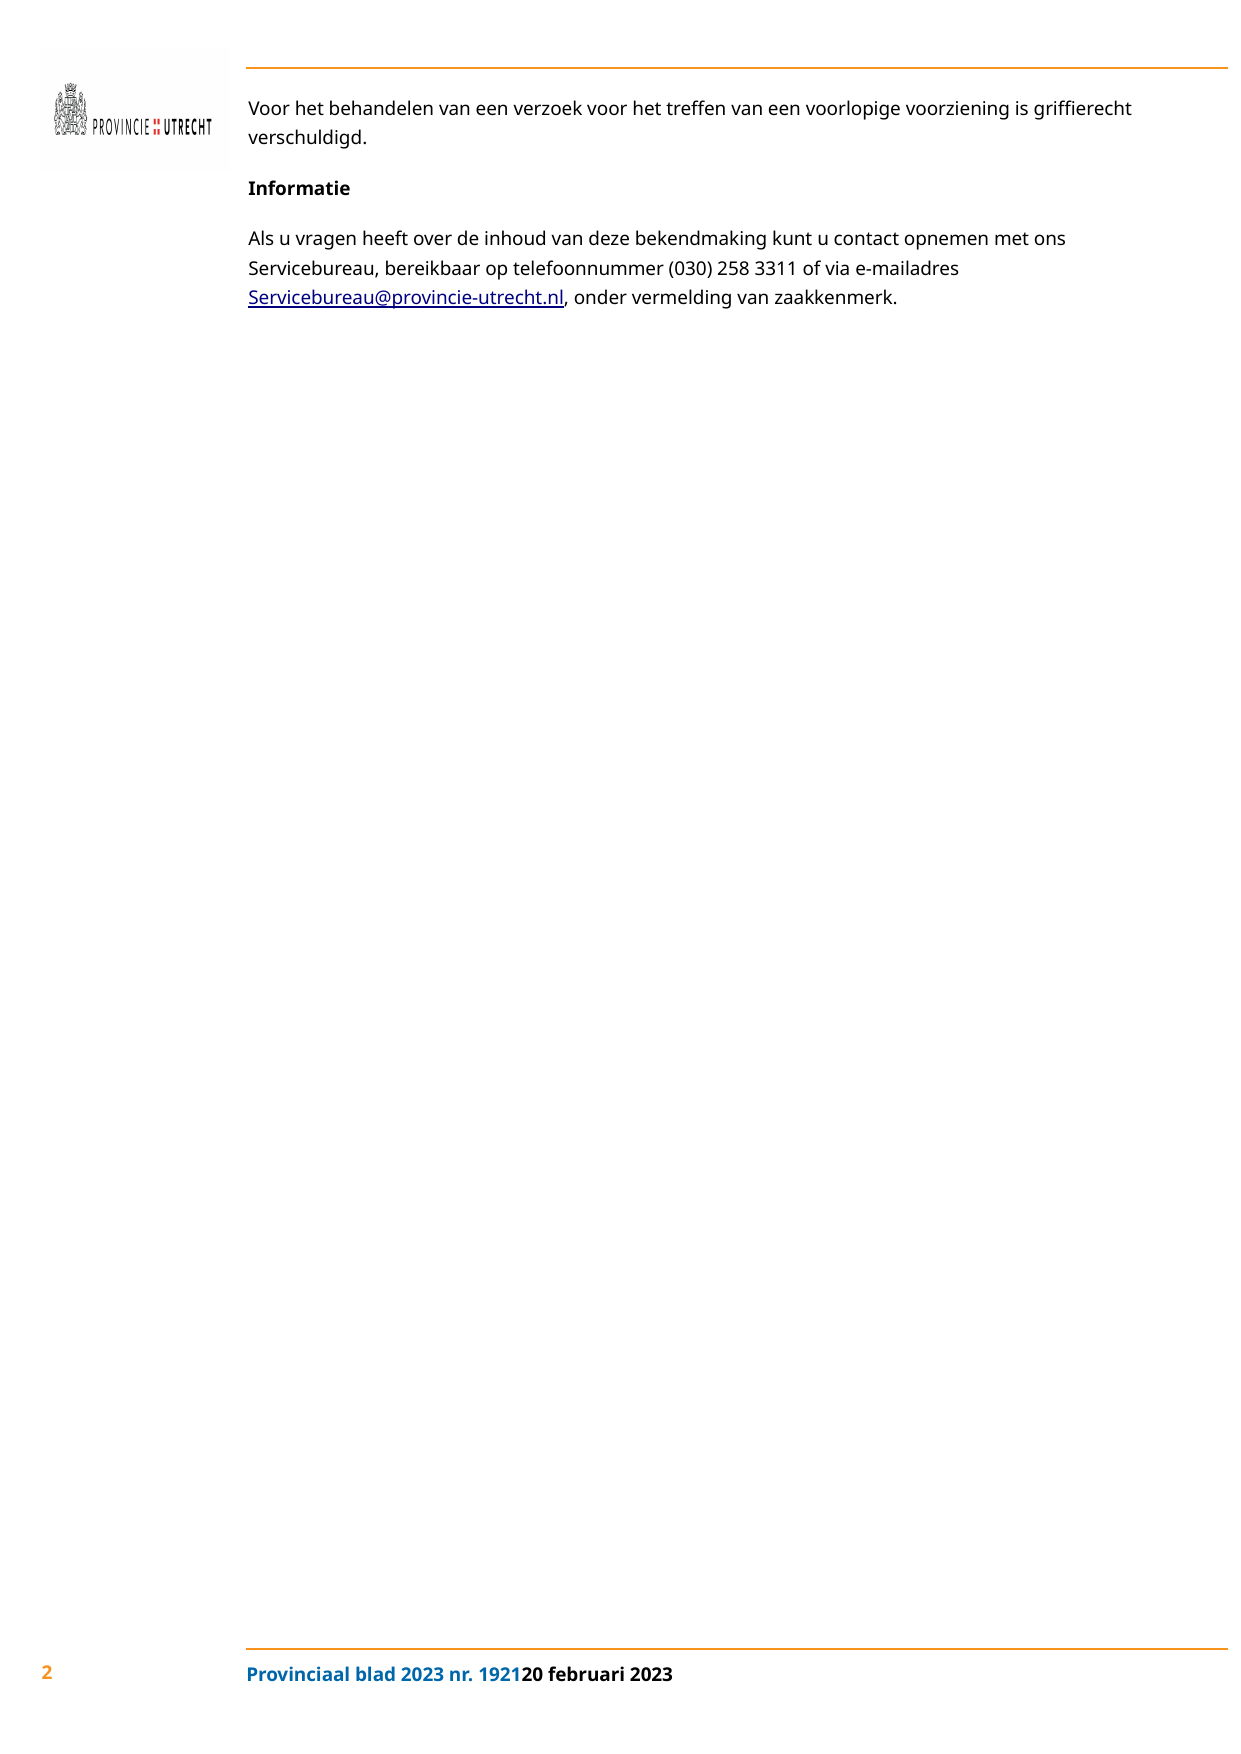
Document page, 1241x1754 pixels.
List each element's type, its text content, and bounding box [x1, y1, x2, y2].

text Als u vragen heeft over de inhoud van deze bekendmaking kunt u contact opnemen met ons Servicebureau, bereikbaar op telefoonnummer (030) 258 3311 of via e-mailadres Servicebureau@provincie-utrecht.nl, onder vermelding van zaakkenmerk. [248, 225, 1152, 310]
picture [41, 47, 231, 172]
text Voor het behandelen van een verzoek voor het treffen van een voorlopige voorziening is griffierecht verschuldigd. [248, 95, 1152, 150]
text Informatie [248, 175, 1152, 201]
